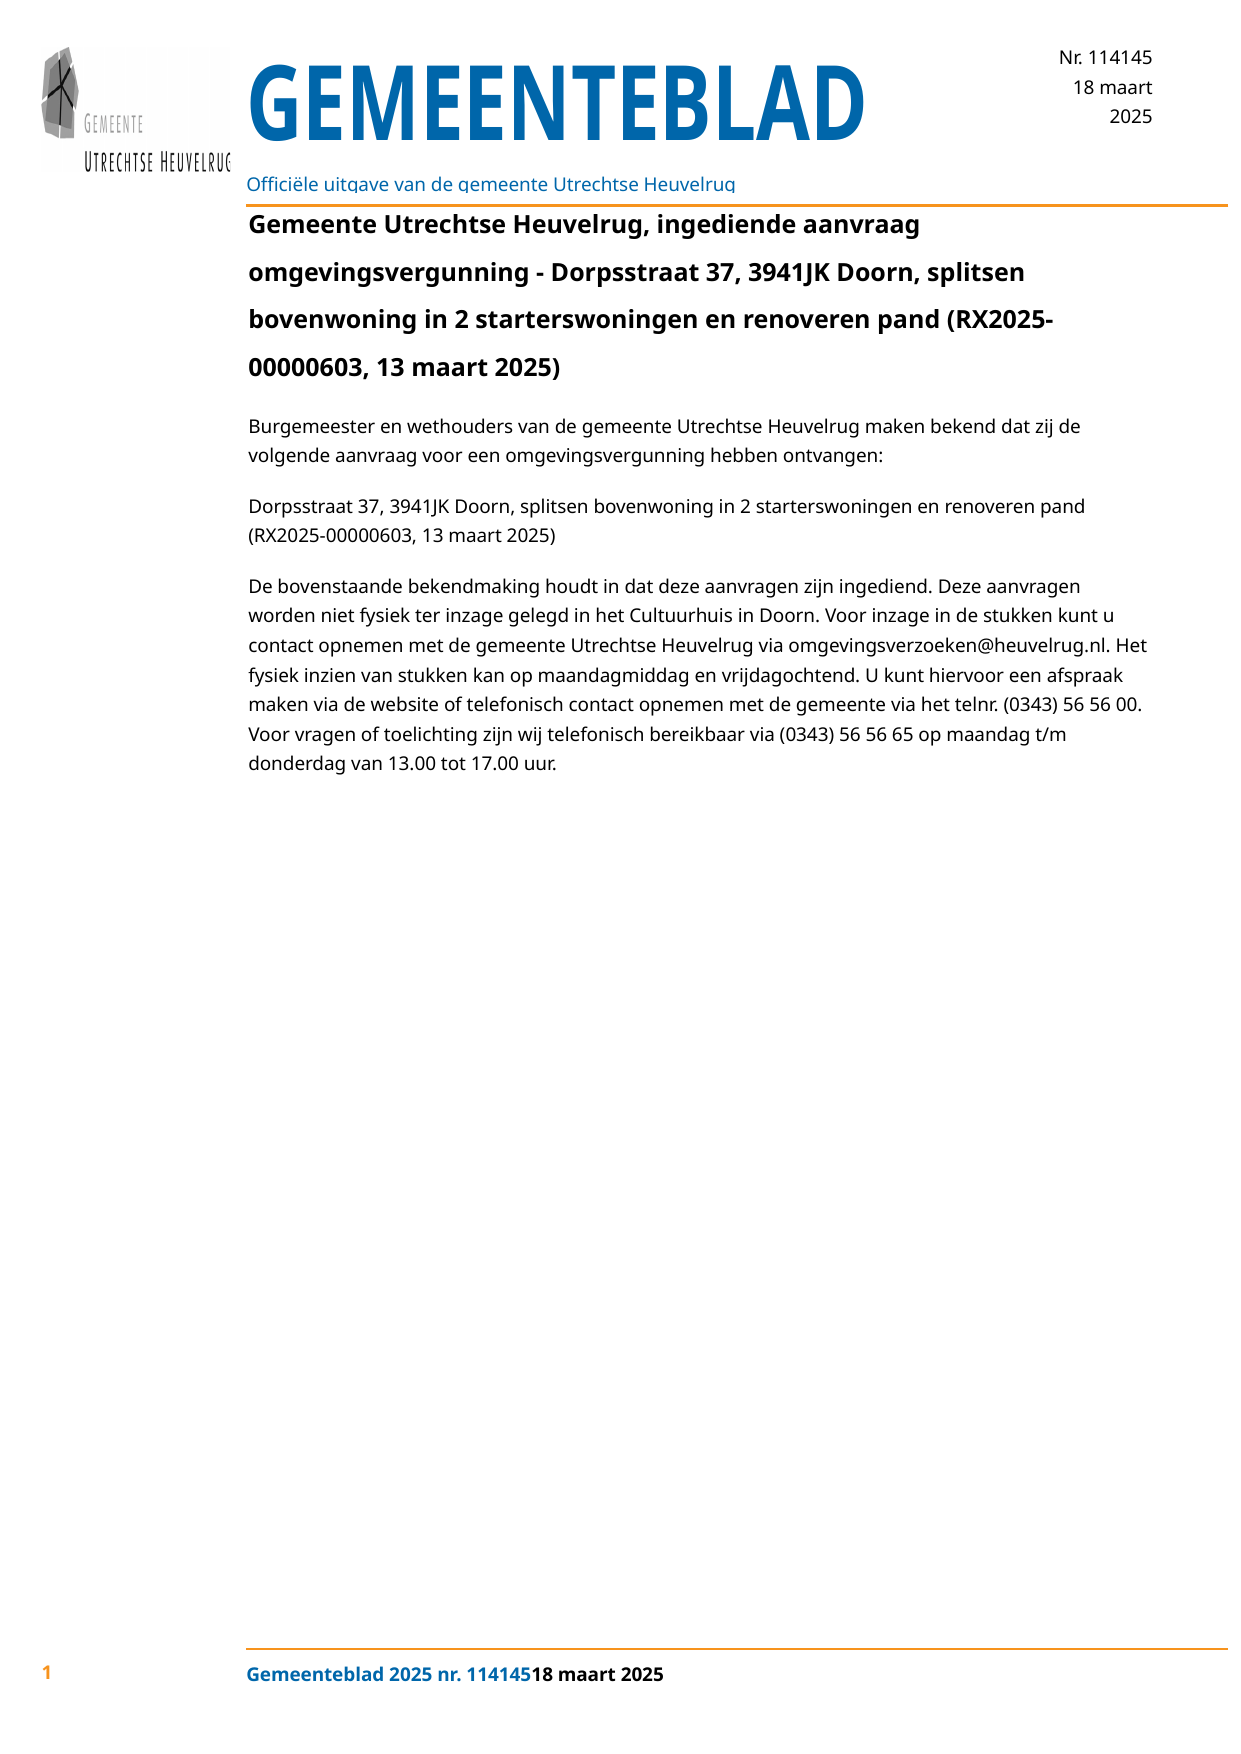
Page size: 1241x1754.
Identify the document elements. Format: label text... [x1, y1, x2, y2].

text De bovenstaande bekendmaking houdt in dat deze aanvragen zijn ingediend. Deze aanvragen worden niet fysiek ter inzage gelegd in het Cultuurhuis in Doorn. Voor inzage in de stukken kunt u contact opnemen met de gemeente Utrechtse Heuvelrug via omgevingsverzoeken@heuvelrug.nl. Het fysiek inzien van stukken kan op maandagmiddag en vrijdagochtend. U kunt hiervoor een afspraak maken via de website of telefonisch contact opnemen met de gemeente via het telnr. (0343) 56 56 00. Voor vragen of toelichting zijn wij telefonisch bereikbaar via (0343) 56 56 65 op maandag t/m donderdag van 13.00 tot 17.00 uur. [248, 573, 1152, 776]
text Burgemeester en wethouders van de gemeente Utrechtse Heuvelrug maken bekend dat zij de volgende aanvraag voor een omgevingsvergunning hebben ontvangen: [248, 413, 1152, 468]
text Dorpsstraat 37, 3941JK Doorn, splitsen bovenwoning in 2 starterswoningen en renoveren pand (RX2025-00000603, 13 maart 2025) [248, 493, 1152, 548]
picture [41, 47, 231, 172]
text Gemeente Utrechtse Heuvelrug, ingediende aanvraag omgevingsvergunning - Dorpsstraat 37, 3941JK Doorn, splitsen bovenwoning in 2 starterswoningen en renoveren pand (RX2025-00000603, 13 maart 2025) [248, 207, 1152, 384]
